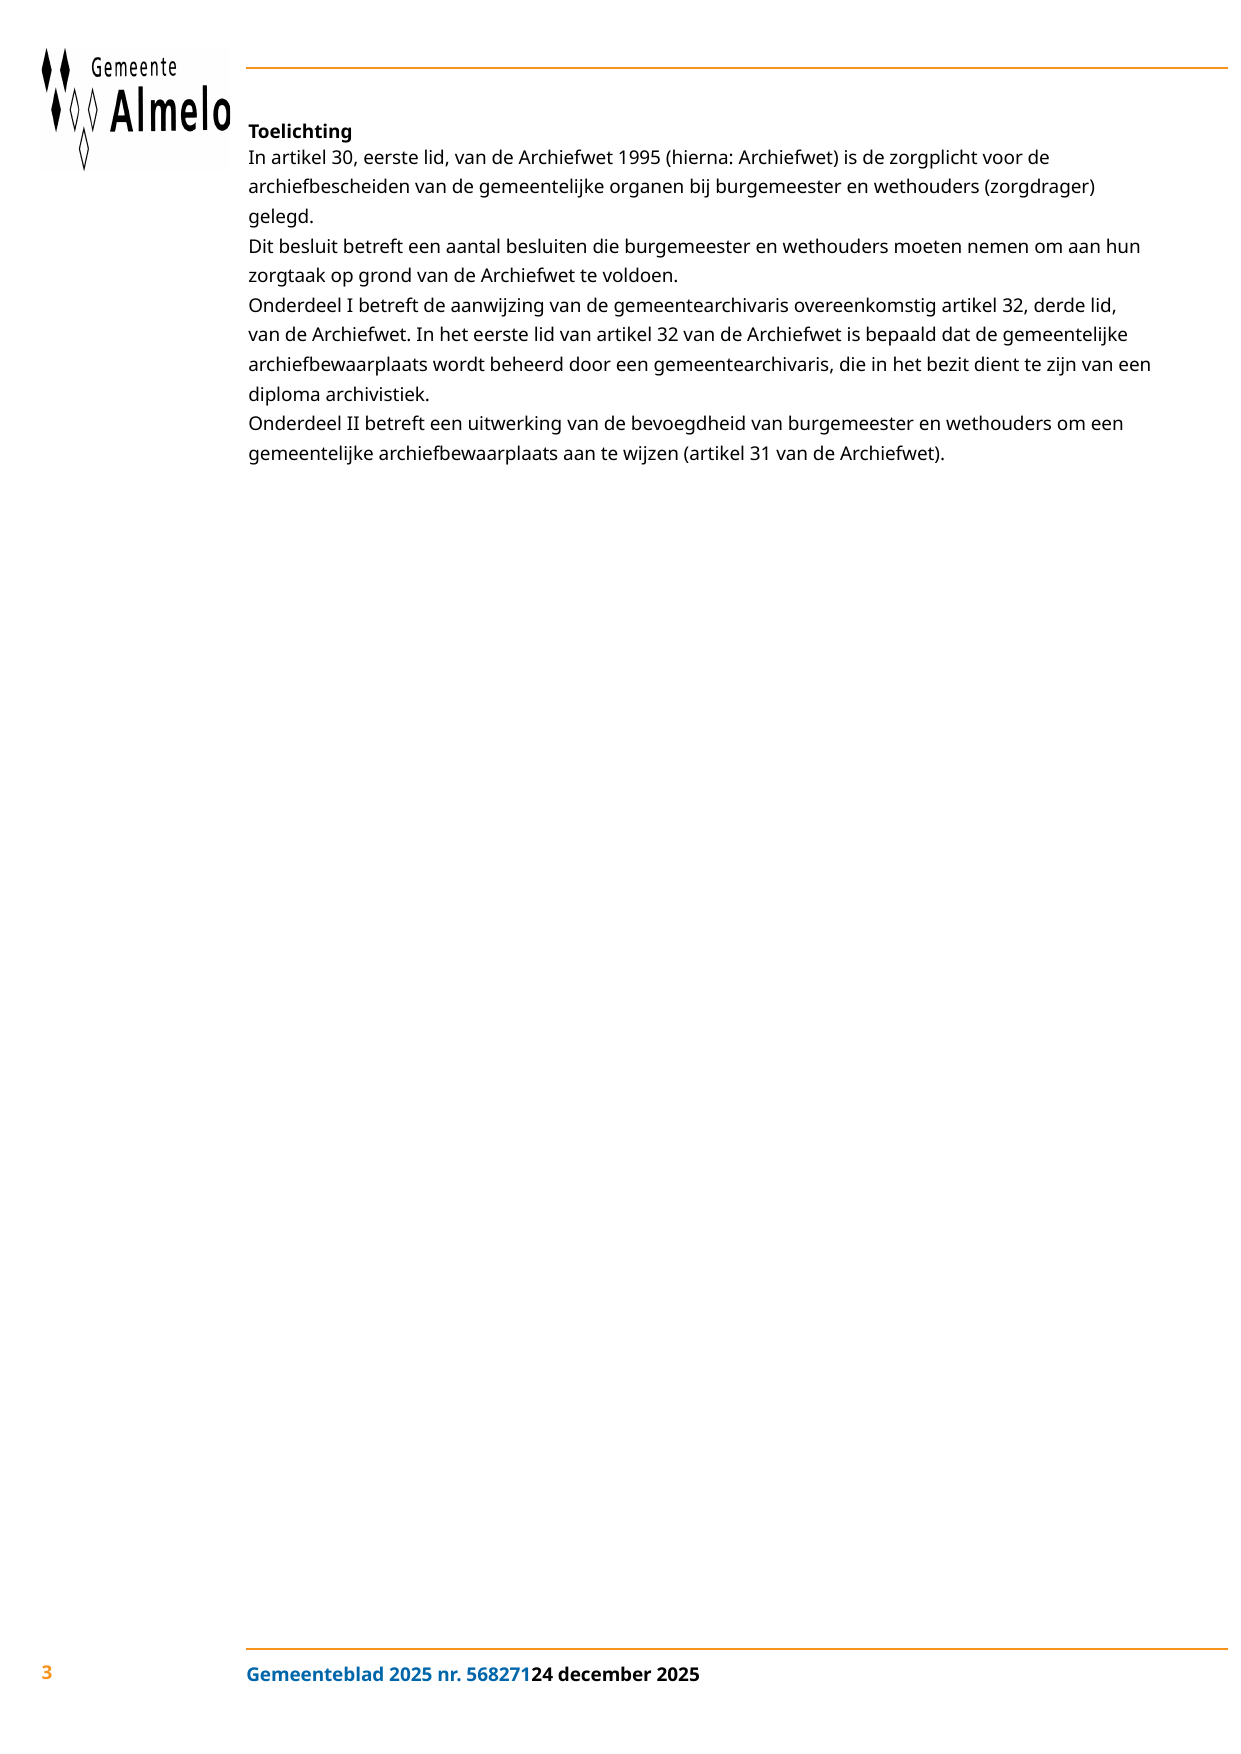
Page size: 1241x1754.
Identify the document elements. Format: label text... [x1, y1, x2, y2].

text Toelichting [248, 116, 1152, 144]
text Onderdeel II betreft een uitwerking van de bevoegdheid van burgemeester en wethouders om een gemeentelijke archiefbewaarplaats aan te wijzen (artikel 31 van de Archiefwet). [248, 410, 1152, 466]
picture [41, 47, 231, 172]
text Onderdeel I betreft de aanwijzing van de gemeentearchivaris overeenkomstig artikel 32, derde lid, van de Archiefwet. In het eerste lid van artikel 32 van de Archiefwet is bepaald dat de gemeentelijke archiefbewaarplaats wordt beheerd door een gemeentearchivaris, die in het bezit dient te zijn van een diploma archivistiek. [248, 292, 1152, 407]
text Dit besluit betreft een aantal besluiten die burgemeester en wethouders moeten nemen om aan hun zorgtaak op grond van de Archiefwet te voldoen. [248, 233, 1152, 288]
text In artikel 30, eerste lid, van de Archiefwet 1995 (hierna: Archiefwet) is de zorgplicht voor de archiefbescheiden van de gemeentelijke organen bij burgemeester en wethouders (zorgdrager) gelegd. [248, 144, 1152, 229]
